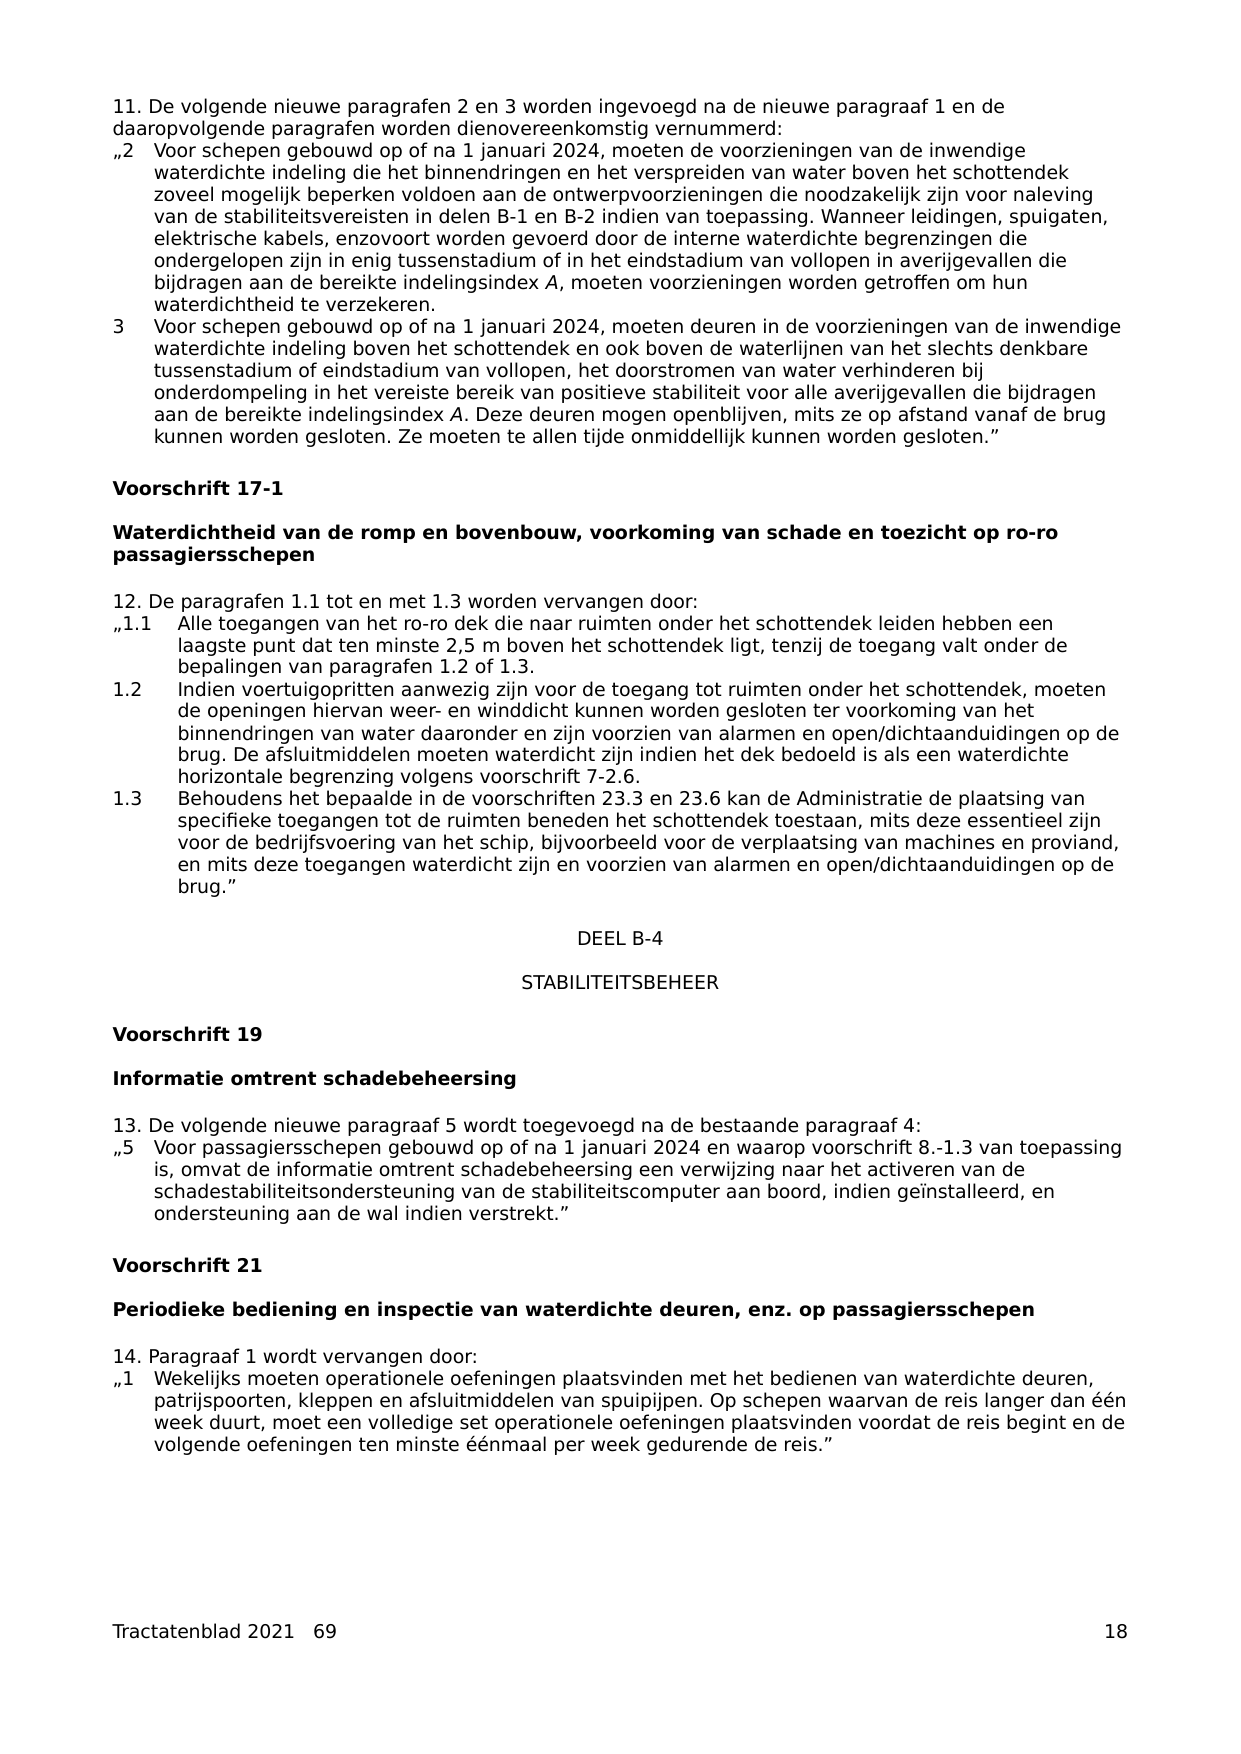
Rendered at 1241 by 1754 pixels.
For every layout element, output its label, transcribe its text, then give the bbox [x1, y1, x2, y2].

text 3 Voor schepen gebouwd op of na 1 januari 2024, moeten deuren in de voorzieningen van de inwendige waterdichte indeling boven het schottendek en ook boven de waterlijnen van het slechts denkbare tussenstadium of eindstadium van vollopen, het doorstromen van water verhinderen bij onderdompeling in het vereiste bereik van positieve stabiliteit voor alle averijgevallen die bijdragen aan de bereikte indelingsindex A. Deze deuren mogen openblijven, mits ze op afstand vanaf de brug kunnen worden gesloten. Ze moeten te allen tijde onmiddellijk kunnen worden gesloten.” [112, 316, 1128, 448]
text 1.3 Behoudens het bepaalde in de voorschriften 23.3 en 23.6 kan de Administratie de plaatsing van specifieke toegangen tot de ruimten beneden het schottendek toestaan, mits deze essentieel zijn voor de bedrijfsvoering van het schip, bijvoorbeeld voor de verplaatsing van machines en proviand, en mits deze toegangen waterdicht zijn en voorzien van alarmen en open/dichtaanduidingen op de brug.” [112, 788, 1128, 898]
subtitle Voorschrift 21 Periodieke bediening en inspectie van waterdichte deuren, enz. op passagiersschepen [112, 1255, 1128, 1321]
text „2 Voor schepen gebouwd op of na 1 januari 2024, moeten de voorzieningen van de inwendige waterdichte indeling die het binnendringen en het verspreiden van water boven het schottendek zoveel mogelijk beperken voldoen aan de ontwerpvoorzieningen die noodzakelijk zijn voor naleving van de stabiliteitsvereisten in delen B-1 en B-2 indien van toepassing. Wanneer leidingen, spuigaten, elektrische kabels, enzovoort worden gevoerd door de interne waterdichte begrenzingen die ondergelopen zijn in enig tussenstadium of in het eindstadium van vollopen in averijgevallen die bijdragen aan de bereikte indelingsindex A, moeten voorzieningen worden getroffen om hun waterdichtheid te verzekeren. [112, 140, 1128, 316]
text 13. De volgende nieuwe paragraaf 5 wordt toegevoegd na de bestaande paragraaf 4: [112, 1115, 1128, 1137]
text 14. Paragraaf 1 wordt vervangen door: [112, 1346, 1128, 1368]
subtitle DEEL B-4 STABILITEITSBEHEER [112, 928, 1128, 994]
subtitle Voorschrift 17-1 Waterdichtheid van de romp en bovenbouw, voorkoming van schade en toezicht op ro-ro passagiersschepen [112, 478, 1128, 566]
text „1 Wekelijks moeten operationele oefeningen plaatsvinden met het bedienen van waterdichte deuren, patrijspoorten, kleppen en afsluitmiddelen van spuipijpen. Op schepen waarvan de reis langer dan één week duurt, moet een volledige set operationele oefeningen plaatsvinden voordat de reis begint en de volgende oefeningen ten minste éénmaal per week gedurende de reis.” [112, 1368, 1128, 1456]
text 1.2 Indien voertuigopritten aanwezig zijn voor de toegang tot ruimten onder het schottendek, moeten de openingen hiervan weer- en winddicht kunnen worden gesloten ter voorkoming van het binnendringen van water daaronder en zijn voorzien van alarmen en open/dichtaanduidingen op de brug. De afsluitmiddelen moeten waterdicht zijn indien het dek bedoeld is als een waterdichte horizontale begrenzing volgens voorschrift 7-2.6. [112, 678, 1128, 788]
text „5 Voor passagiersschepen gebouwd op of na 1 januari 2024 en waarop voorschrift 8.-1.3 van toepassing is, omvat de informatie omtrent schadebeheersing een verwijzing naar het activeren van de schadestabiliteitsondersteuning van de stabiliteitscomputer aan boord, indien geïnstalleerd, en ondersteuning aan de wal indien verstrekt.” [112, 1137, 1128, 1225]
text „1.1 Alle toegangen van het ro-ro dek die naar ruimten onder het schottendek leiden hebben een laagste punt dat ten minste 2,5 m boven het schottendek ligt, tenzij de toegang valt onder de bepalingen van paragrafen 1.2 of 1.3. [112, 612, 1128, 678]
subtitle Voorschrift 19 Informatie omtrent schadebeheersing [112, 1024, 1128, 1090]
text 11. De volgende nieuwe paragrafen 2 en 3 worden ingevoegd na de nieuwe paragraaf 1 en de daaropvolgende paragrafen worden dienovereenkomstig vernummerd: [112, 96, 1128, 140]
text 12. De paragrafen 1.1 tot en met 1.3 worden vervangen door: [112, 591, 1128, 612]
